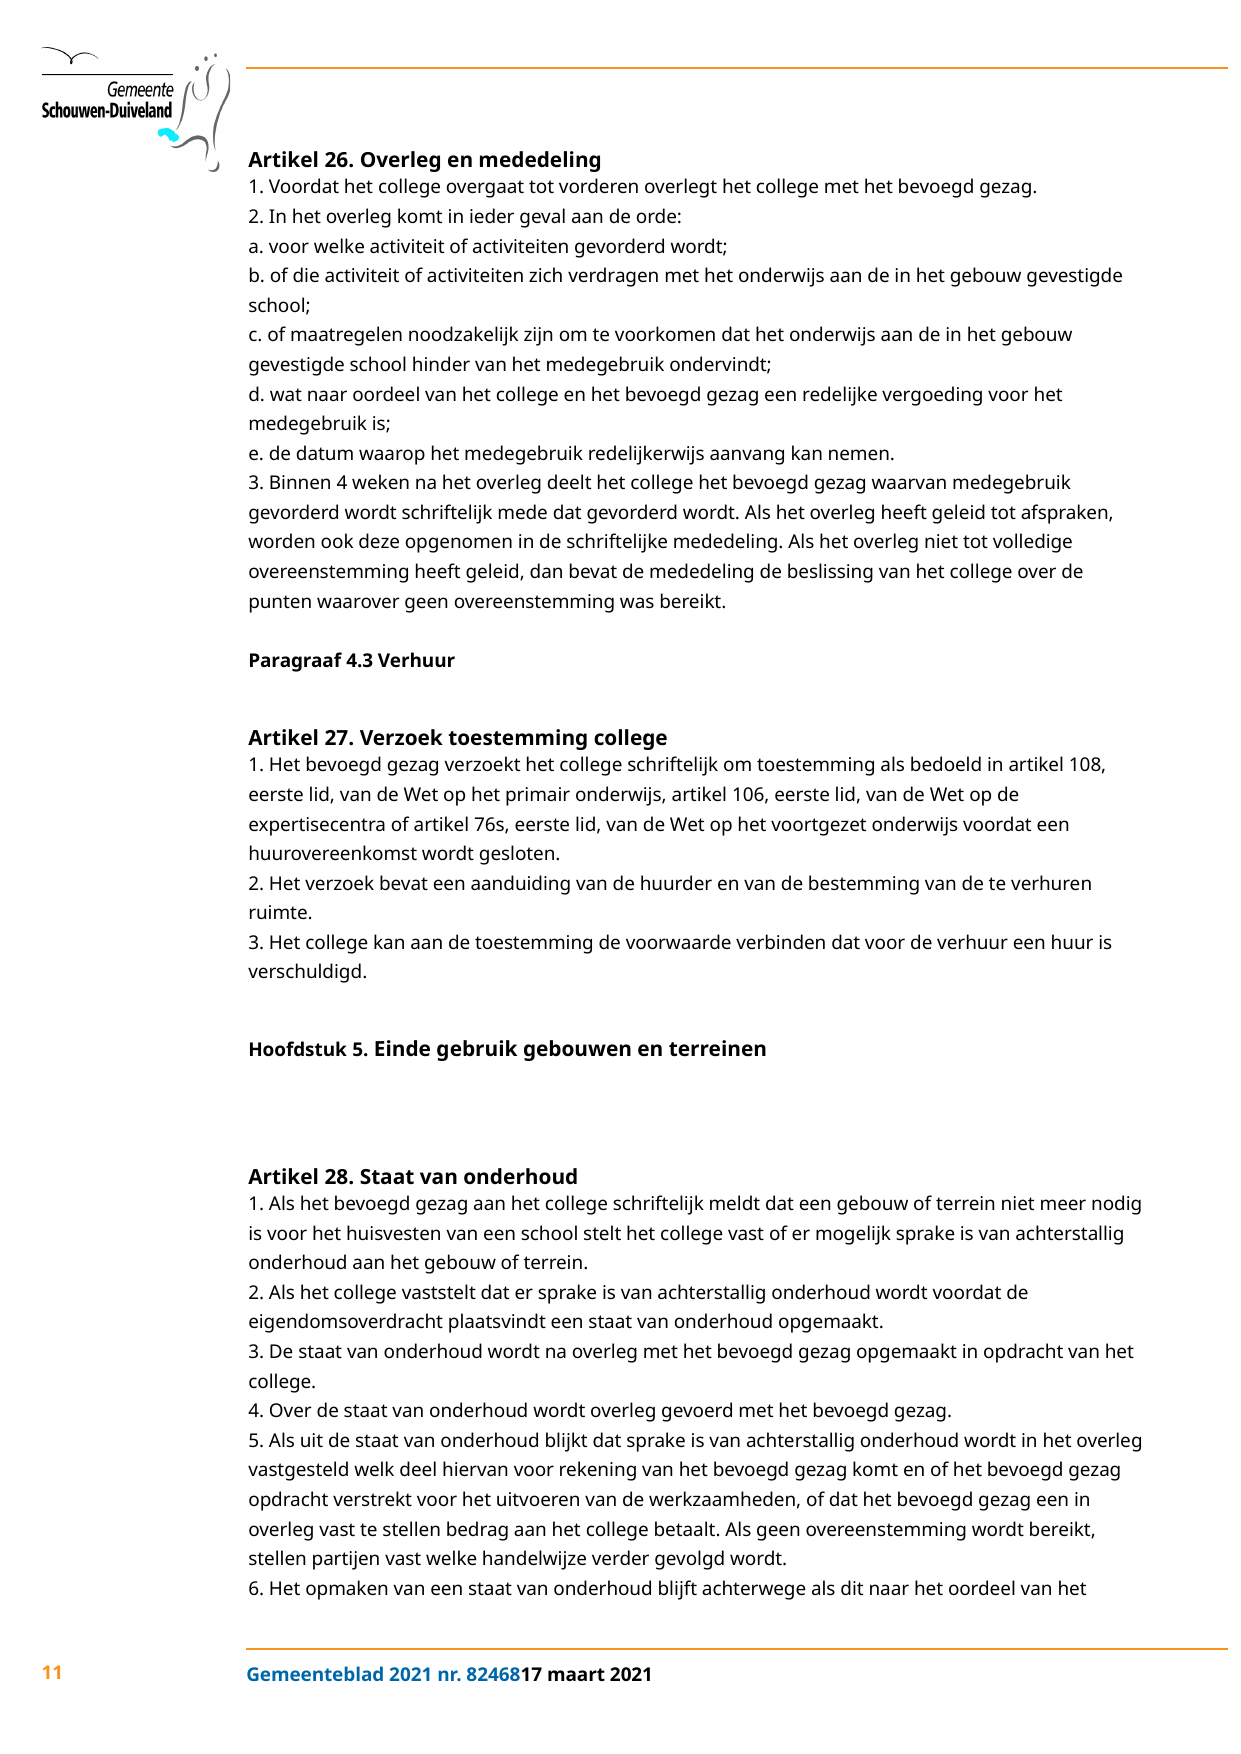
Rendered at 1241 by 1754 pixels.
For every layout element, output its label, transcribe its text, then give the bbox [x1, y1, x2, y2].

text a. voor welke activiteit of activiteiten gevorderd wordt; [248, 233, 1152, 258]
text 5. Als uit de staat van onderhoud blijkt dat sprake is van achterstallig onderhoud wordt in het overleg vastgesteld welk deel hiervan voor rekening van het bevoegd gezag komt en of het bevoegd gezag opdracht verstrekt voor het uitvoeren van de werkzaamheden, of dat het bevoegd gezag een in overleg vast te stellen bedrag aan het college betaalt. Als geen overeenstemming wordt bereikt, stellen partijen vast welke handelwijze verder gevolgd wordt. [248, 1427, 1152, 1571]
text 2. Het verzoek bevat een aanduiding van de huurder en van de bestemming van de te verhuren ruimte. [248, 870, 1152, 925]
text d. wat naar oordeel van het college en het bevoegd gezag een redelijke vergoeding voor het medegebruik is; [248, 381, 1152, 436]
text 1. Het bevoegd gezag verzoekt het college schriftelijk om toestemming als bedoeld in artikel 108, eerste lid, van de Wet op het primair onderwijs, artikel 106, eerste lid, van de Wet op de expertisecentra of artikel 76s, eerste lid, van de Wet op het voortgezet onderwijs voordat een huurovereenkomst wordt gesloten. [248, 752, 1152, 866]
text Paragraaf 4.3 Verhuur [248, 647, 1152, 673]
text Hoofdstuk 5. Einde gebruik gebouwen en terreinen [248, 1034, 1152, 1062]
text 6. Het opmaken van een staat van onderhoud blijft achterwege als dit naar het oordeel van het [248, 1575, 1152, 1601]
picture [41, 47, 231, 172]
text 1. Als het bevoegd gezag aan het college schriftelijk meldt dat een gebouw of terrein niet meer nodig is voor het huisvesten van een school stelt het college vast of er mogelijk sprake is van achterstallig onderhoud aan het gebouw of terrein. [248, 1190, 1152, 1275]
text c. of maatregelen noodzakelijk zijn om te voorkomen dat het onderwijs aan de in het gebouw gevestigde school hinder van het medegebruik ondervindt; [248, 322, 1152, 377]
text 4. Over de staat van onderhoud wordt overleg gevoerd met het bevoegd gezag. [248, 1397, 1152, 1423]
text e. de datum waarop het medegebruik redelijkerwijs aanvang kan nemen. [248, 440, 1152, 466]
text Artikel 26. Overleg en mededeling [248, 145, 1152, 174]
text 3. De staat van onderhoud wordt na overleg met het bevoegd gezag opgemaakt in opdracht van het college. [248, 1338, 1152, 1394]
text 2. In het overleg komt in ieder geval aan de orde: [248, 203, 1152, 229]
text Artikel 27. Verzoek toestemming college [248, 723, 1152, 752]
text 1. Voordat het college overgaat tot vorderen overlegt het college met het bevoegd gezag. [248, 174, 1152, 199]
text b. of die activiteit of activiteiten zich verdragen met het onderwijs aan de in het gebouw gevestigde school; [248, 262, 1152, 318]
text Artikel 28. Staat van onderhoud [248, 1162, 1152, 1190]
text 3. Het college kan aan de toestemming de voorwaarde verbinden dat voor de verhuur een huur is verschuldigd. [248, 929, 1152, 984]
text 2. Als het college vaststelt dat er sprake is van achterstallig onderhoud wordt voordat de eigendomsoverdracht plaatsvindt een staat van onderhoud opgemaakt. [248, 1279, 1152, 1334]
text 3. Binnen 4 weken na het overleg deelt het college het bevoegd gezag waarvan medegebruik gevorderd wordt schriftelijk mede dat gevorderd wordt. Als het overleg heeft geleid tot afspraken, worden ook deze opgenomen in de schriftelijke mededeling. Als het overleg niet tot volledige overeenstemming heeft geleid, dan bevat de mededeling de beslissing van het college over de punten waarover geen overeenstemming was bereikt. [248, 469, 1152, 613]
